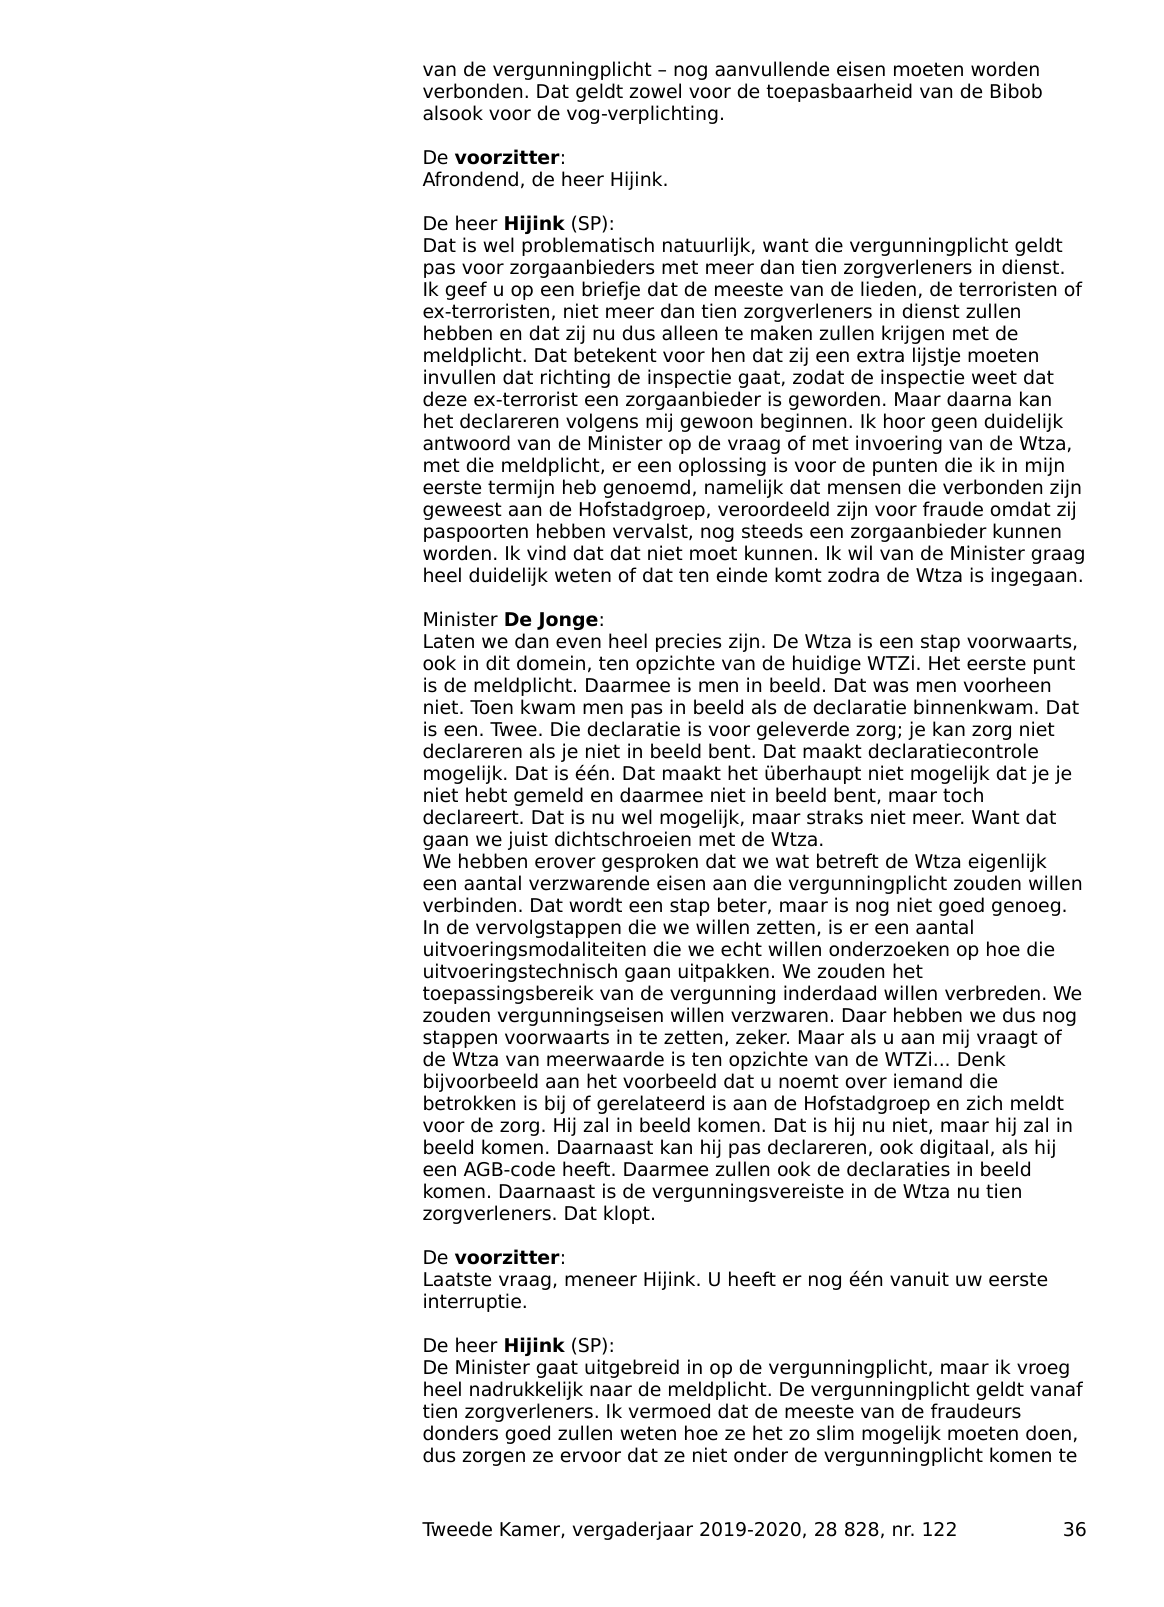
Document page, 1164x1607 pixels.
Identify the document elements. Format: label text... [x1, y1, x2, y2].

text We hebben erover gesproken dat we wat betreft de Wtza eigenlijk een aantal verzwarende eisen aan die vergunningplicht zouden willen verbinden. Dat wordt een stap beter, maar is nog niet goed genoeg. In de vervolgstappen die we willen zetten, is er een aantal uitvoeringsmodaliteiten die we echt willen onderzoeken op hoe die uitvoeringstechnisch gaan uitpakken. We zouden het toepassingsbereik van de vergunning inderdaad willen verbreden. We zouden vergunningseisen willen verzwaren. Daar hebben we dus nog stappen voorwaarts in te zetten, zeker. Maar als u aan mij vraagt of de Wtza van meerwaarde is ten opzichte van de WTZi... Denk bijvoorbeeld aan het voorbeeld dat u noemt over iemand die betrokken is bij of gerelateerd is aan de Hofstadgroep en zich meldt voor de zorg. Hij zal in beeld komen. Dat is hij nu niet, maar hij zal in beeld komen. Daarnaast kan hij pas declareren, ook digitaal, als hij een AGB-code heeft. Daarmee zullen ook de declaraties in beeld komen. Daarnaast is de vergunningsvereiste in de Wtza nu tien zorgverleners. Dat klopt. [422, 851, 1087, 1224]
text Minister De Jonge: [422, 609, 1087, 631]
text De heer Hijink (SP): [422, 213, 1087, 235]
text Laten we dan even heel precies zijn. De Wtza is een stap voorwaarts, ook in dit domein, ten opzichte van de huidige WTZi. Het eerste punt is de meldplicht. Daarmee is men in beeld. Dat was men voorheen niet. Toen kwam men pas in beeld als de declaratie binnenkwam. Dat is een. Twee. Die declaratie is voor geleverde zorg; je kan zorg niet declareren als je niet in beeld bent. Dat maakt declaratiecontrole mogelijk. Dat is één. Dat maakt het überhaupt niet mogelijk dat je je niet hebt gemeld en daarmee niet in beeld bent, maar toch declareert. Dat is nu wel mogelijk, maar straks niet meer. Want dat gaan we juist dichtschroeien met de Wtza. [422, 631, 1087, 851]
text Afrondend, de heer Hijink. [422, 169, 1087, 191]
text De heer Hijink (SP): [422, 1335, 1087, 1357]
text De voorzitter: [422, 1247, 1087, 1269]
text Laatste vraag, meneer Hijink. U heeft er nog één vanuit uw eerste interruptie. [422, 1269, 1087, 1313]
text Dat is wel problematisch natuurlijk, want die vergunningplicht geldt pas voor zorgaanbieders met meer dan tien zorgverleners in dienst. Ik geef u op een briefje dat de meeste van de lieden, de terroristen of ex-terroristen, niet meer dan tien zorgverleners in dienst zullen hebben en dat zij nu dus alleen te maken zullen krijgen met de meldplicht. Dat betekent voor hen dat zij een extra lijstje moeten invullen dat richting de inspectie gaat, zodat de inspectie weet dat deze ex-terrorist een zorgaanbieder is geworden. Maar daarna kan het declareren volgens mij gewoon beginnen. Ik hoor geen duidelijk antwoord van de Minister op de vraag of met invoering van de Wtza, met die meldplicht, er een oplossing is voor de punten die ik in mijn eerste termijn heb genoemd, namelijk dat mensen die verbonden zijn geweest aan de Hofstadgroep, veroordeeld zijn voor fraude omdat zij paspoorten hebben vervalst, nog steeds een zorgaanbieder kunnen worden. Ik vind dat dat niet moet kunnen. Ik wil van de Minister graag heel duidelijk weten of dat ten einde komt zodra de Wtza is ingegaan. [422, 235, 1087, 587]
text De voorzitter: [422, 147, 1087, 169]
text van de vergunningplicht – nog aanvullende eisen moeten worden verbonden. Dat geldt zowel voor de toepasbaarheid van de Bibob alsook voor de vog-verplichting. [422, 59, 1087, 125]
text De Minister gaat uitgebreid in op de vergunningplicht, maar ik vroeg heel nadrukkelijk naar de meldplicht. De vergunningplicht geldt vanaf tien zorgverleners. Ik vermoed dat de meeste van de fraudeurs donders goed zullen weten hoe ze het zo slim mogelijk moeten doen, dus zorgen ze ervoor dat ze niet onder de vergunningplicht komen te [422, 1357, 1087, 1467]
